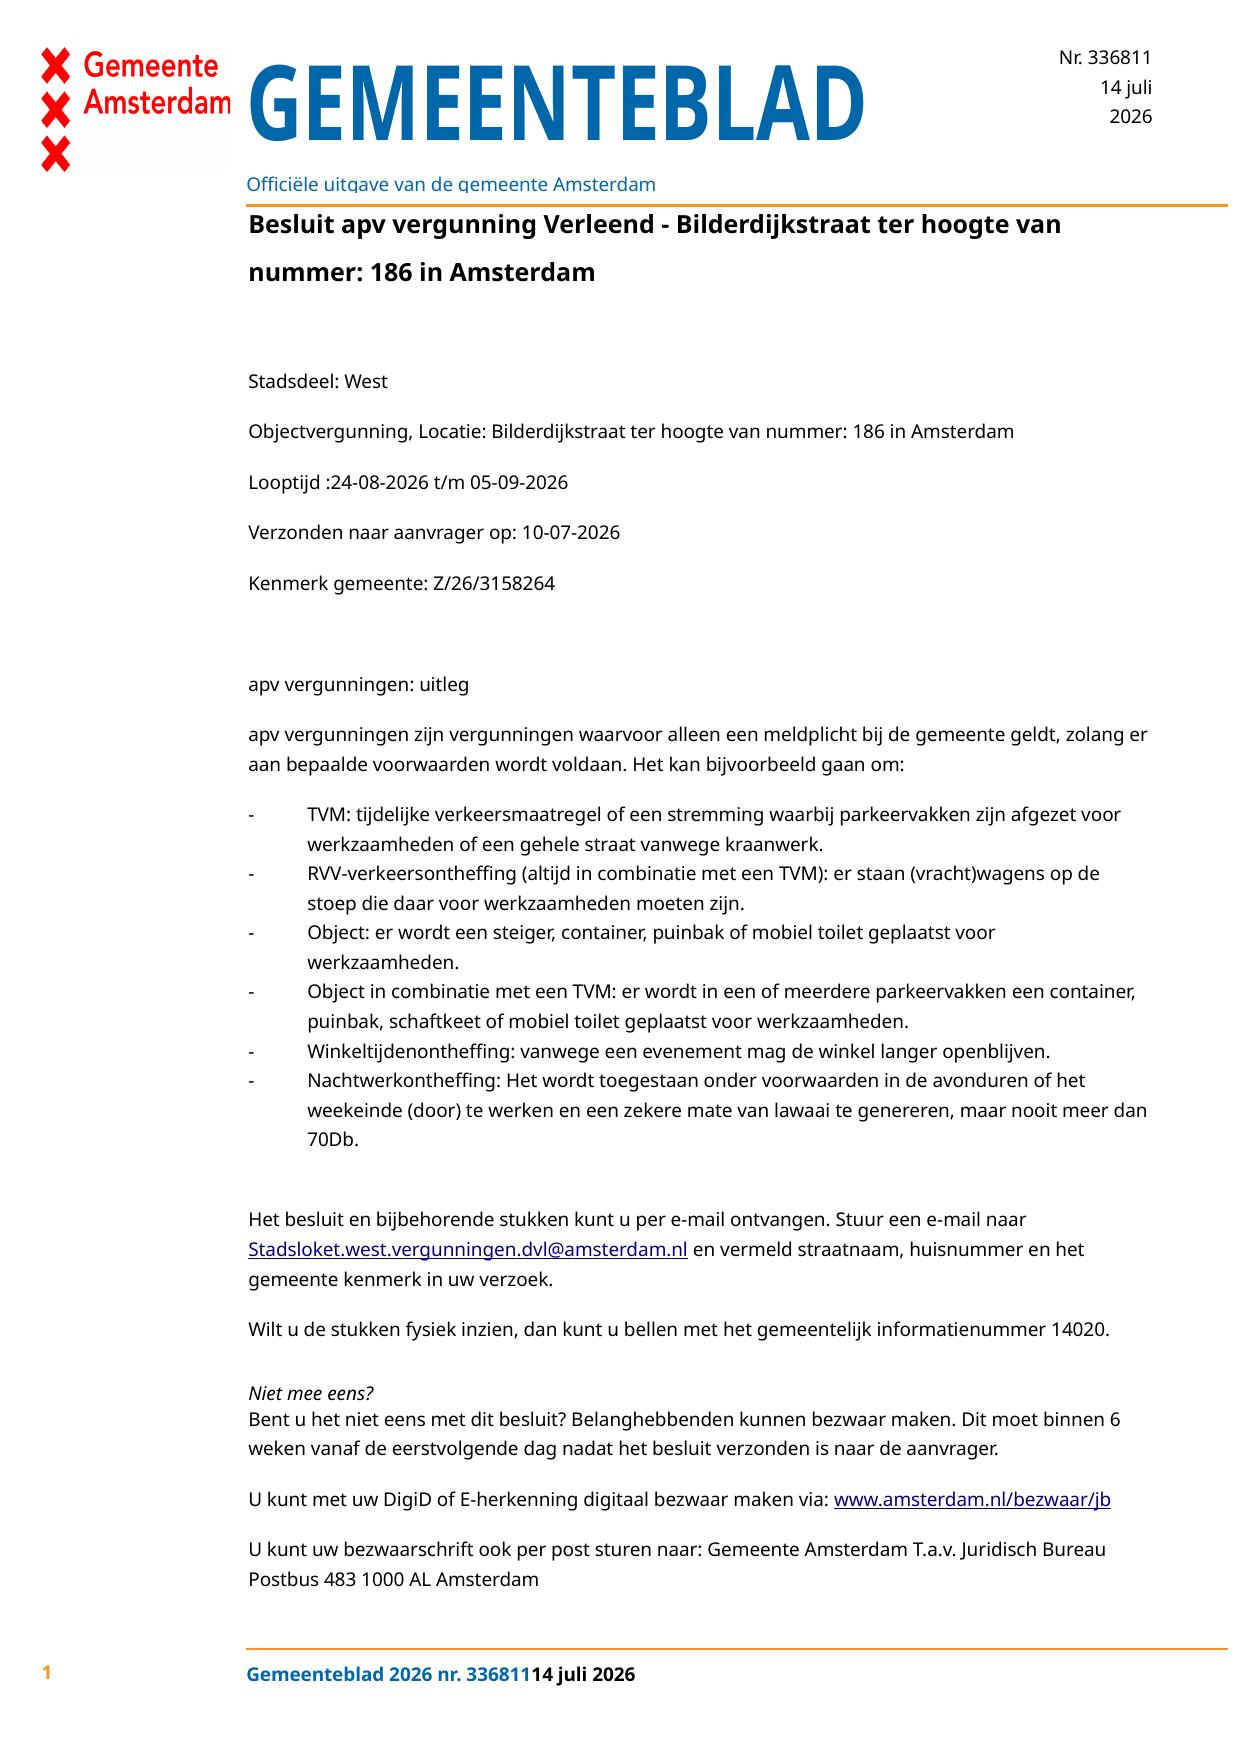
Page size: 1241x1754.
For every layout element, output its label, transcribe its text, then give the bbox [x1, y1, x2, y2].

text apv vergunningen zijn vergunningen waarvoor alleen een meldplicht bij de gemeente geldt, zolang er aan bepaalde voorwaarden wordt voldaan. Het kan bijvoorbeeld gaan om: [248, 721, 1152, 777]
list RVV-verkeersontheffing (altijd in combinatie met een TVM): er staan (vracht)wagens op de stoep die daar voor werkzaamheden moeten zijn. [248, 860, 1152, 916]
text Looptijd :24-08-2026 t/m 05-09-2026 [248, 469, 1152, 495]
list Object in combinatie met een TVM: er wordt in een of meerdere parkeervakken een container, puinbak, schaftkeet of mobiel toilet geplaatst voor werkzaamheden. [248, 979, 1152, 1034]
text Kenmerk gemeente: Z/26/3158264 [248, 570, 1152, 596]
list Object: er wordt een steiger, container, puinbak of mobiel toilet geplaatst voor werkzaamheden. [248, 919, 1152, 975]
text apv vergunningen: uitleg [248, 671, 1152, 697]
text Bent u het niet eens met dit besluit? Belanghebbenden kunnen bezwaar maken. Dit moet binnen 6 weken vanaf de eerstvolgende dag nadat het besluit verzonden is naar de aanvrager. [248, 1406, 1152, 1461]
text Besluit apv vergunning Verleend - Bilderdijkstraat ter hoogte van nummer: 186 in Amsterdam [248, 207, 1152, 288]
text Verzonden naar aanvrager op: 10-07-2026 [248, 519, 1152, 545]
text Niet mee eens? [248, 1380, 1152, 1406]
text Stadsdeel: West [248, 368, 1152, 394]
text U kunt uw bezwaarschrift ook per post sturen naar: Gemeente Amsterdam T.a.v. Juridisch Bureau Postbus 483 1000 AL Amsterdam [248, 1536, 1152, 1592]
list Winkeltijdenontheffing: vanwege een evenement mag de winkel langer openblijven. [248, 1038, 1152, 1064]
list TVM: tijdelijke verkeersmaatregel of een stremming waarbij parkeervakken zijn afgezet voor werkzaamheden of een gehele straat vanwege kraanwerk. [248, 801, 1152, 857]
text Wilt u de stukken fysiek inzien, dan kunt u bellen met het gemeentelijk informatienummer 14020. [248, 1316, 1152, 1342]
list Nachtwerkontheffing: Het wordt toegestaan onder voorwaarden in de avonduren of het weekeinde (door) te werken en een zekere mate van lawaai te genereren, maar nooit meer dan 70Db. [248, 1067, 1152, 1152]
picture [41, 47, 231, 172]
text Het besluit en bijbehorende stukken kunt u per e-mail ontvangen. Stuur een e-mail naar Stadsloket.west.vergunningen.dvl@amsterdam.nl en vermeld straatnaam, huisnummer en het gemeente kenmerk in uw verzoek. [248, 1207, 1152, 1292]
text U kunt met uw DigiD of E-herkenning digitaal bezwaar maken via: www.amsterdam.nl/bezwaar/jb [248, 1486, 1152, 1512]
text Objectvergunning, Locatie: Bilderdijkstraat ter hoogte van nummer: 186 in Amsterdam [248, 419, 1152, 444]
